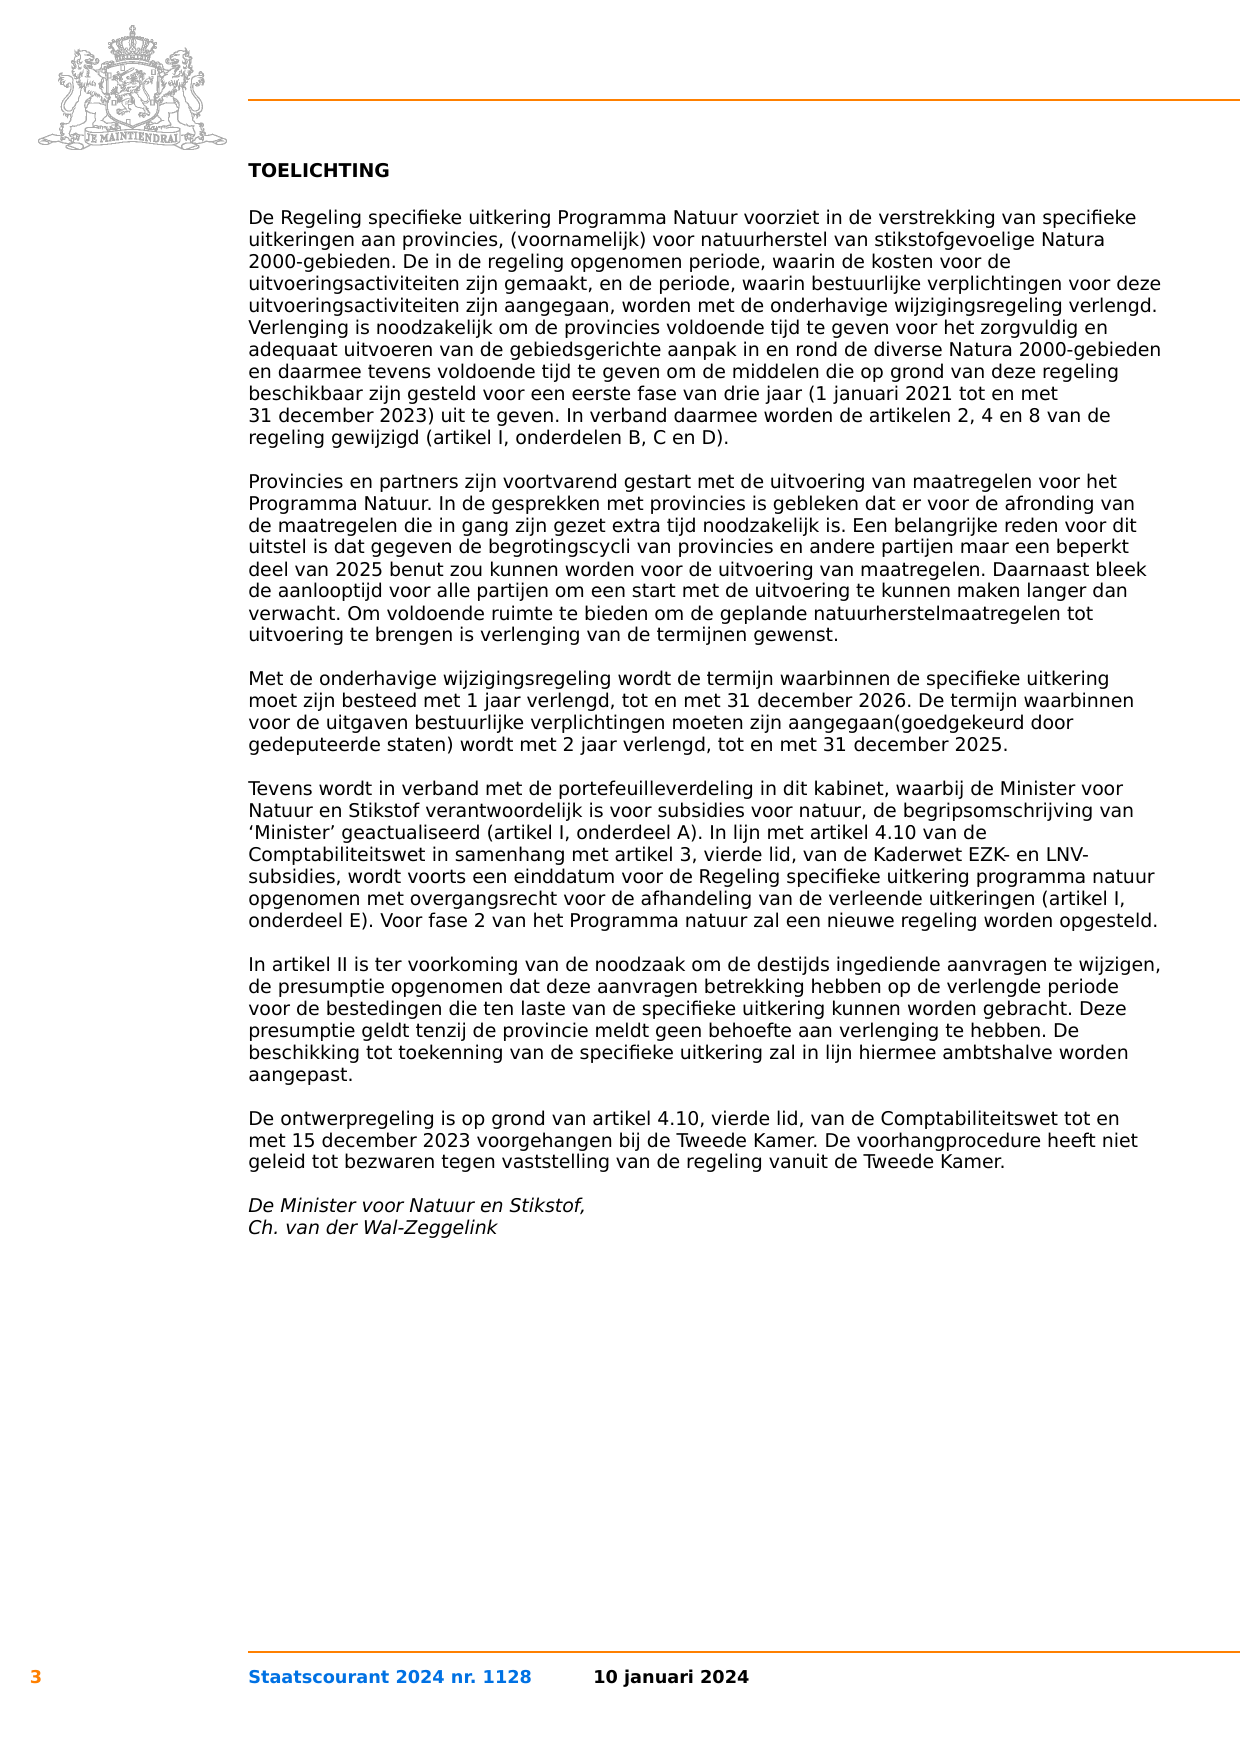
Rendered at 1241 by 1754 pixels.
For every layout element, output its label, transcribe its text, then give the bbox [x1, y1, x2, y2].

picture [38, 25, 227, 150]
text De Minister voor Natuur en Stikstof, Ch. van der Wal-Zeggelink [248, 1195, 1163, 1239]
text De ontwerpregeling is op grond van artikel 4.10, vierde lid, van de Comptabiliteitswet tot en met 15 december 2023 voorgehangen bij de Tweede Kamer. De voorhangprocedure heeft niet geleid tot bezwaren tegen vaststelling van de regeling vanuit de Tweede Kamer. [248, 1107, 1163, 1173]
text Met de onderhavige wijzigingsregeling wordt de termijn waarbinnen de specifieke uitkering moet zijn besteed met 1 jaar verlengd, tot en met 31 december 2026. De termijn waarbinnen voor de uitgaven bestuurlijke verplichtingen moeten zijn aangegaan(goedgekeurd door gedeputeerde staten) wordt met 2 jaar verlengd, tot en met 31 december 2025. [248, 668, 1163, 756]
text De Regeling specifieke uitkering Programma Natuur voorziet in de verstrekking van specifieke uitkeringen aan provincies, (voornamelijk) voor natuurherstel van stikstofgevoelige Natura 2000-gebieden. De in de regeling opgenomen periode, waarin de kosten voor de uitvoeringsactiviteiten zijn gemaakt, en de periode, waarin bestuurlijke verplichtingen voor deze uitvoeringsactiviteiten zijn aangegaan, worden met de onderhavige wijzigingsregeling verlengd. Verlenging is noodzakelijk om de provincies voldoende tijd te geven voor het zorgvuldig en adequaat uitvoeren van de gebiedsgerichte aanpak in en rond de diverse Natura 2000-gebieden en daarmee tevens voldoende tijd te geven om de middelen die op grond van deze regeling beschikbaar zijn gesteld voor een eerste fase van drie jaar (1 januari 2021 tot en met 31 december 2023) uit te geven. In verband daarmee worden de artikelen 2, 4 en 8 van de regeling gewijzigd (artikel I, onderdelen B, C en D). [248, 207, 1163, 449]
text Provincies en partners zijn voortvarend gestart met de uitvoering van maatregelen voor het Programma Natuur. In de gesprekken met provincies is gebleken dat er voor de afronding van de maatregelen die in gang zijn gezet extra tijd noodzakelijk is. Een belangrijke reden voor dit uitstel is dat gegeven de begrotingscycli van provincies en andere partijen maar een beperkt deel van 2025 benut zou kunnen worden voor de uitvoering van maatregelen. Daarnaast bleek de aanlooptijd voor alle partijen om een start met de uitvoering te kunnen maken langer dan verwacht. Om voldoende ruimte te bieden om de geplande natuurherstelmaatregelen tot uitvoering te brengen is verlenging van de termijnen gewenst. [248, 471, 1163, 646]
text In artikel II is ter voorkoming van de noodzaak om de destijds ingediende aanvragen te wijzigen, de presumptie opgenomen dat deze aanvragen betrekking hebben op de verlengde periode voor de bestedingen die ten laste van de specifieke uitkering kunnen worden gebracht. Deze presumptie geldt tenzij de provincie meldt geen behoefte aan verlenging te hebben. De beschikking tot toekenning van de specifieke uitkering zal in lijn hiermee ambtshalve worden aangepast. [248, 954, 1163, 1086]
text Tevens wordt in verband met de portefeuilleverdeling in dit kabinet, waarbij de Minister voor Natuur en Stikstof verantwoordelijk is voor subsidies voor natuur, de begripsomschrijving van ‘Minister’ geactualiseerd (artikel I, onderdeel A). In lijn met artikel 4.10 van de Comptabiliteitswet in samenhang met artikel 3, vierde lid, van de Kaderwet EZK- en LNV-subsidies, wordt voorts een einddatum voor de Regeling specifieke uitkering programma natuur opgenomen met overgangsrecht voor de afhandeling van de verleende uitkeringen (artikel I, onderdeel E). Voor fase 2 van het Programma natuur zal een nieuwe regeling worden opgesteld. [248, 778, 1163, 932]
subtitle TOELICHTING [248, 160, 1163, 182]
